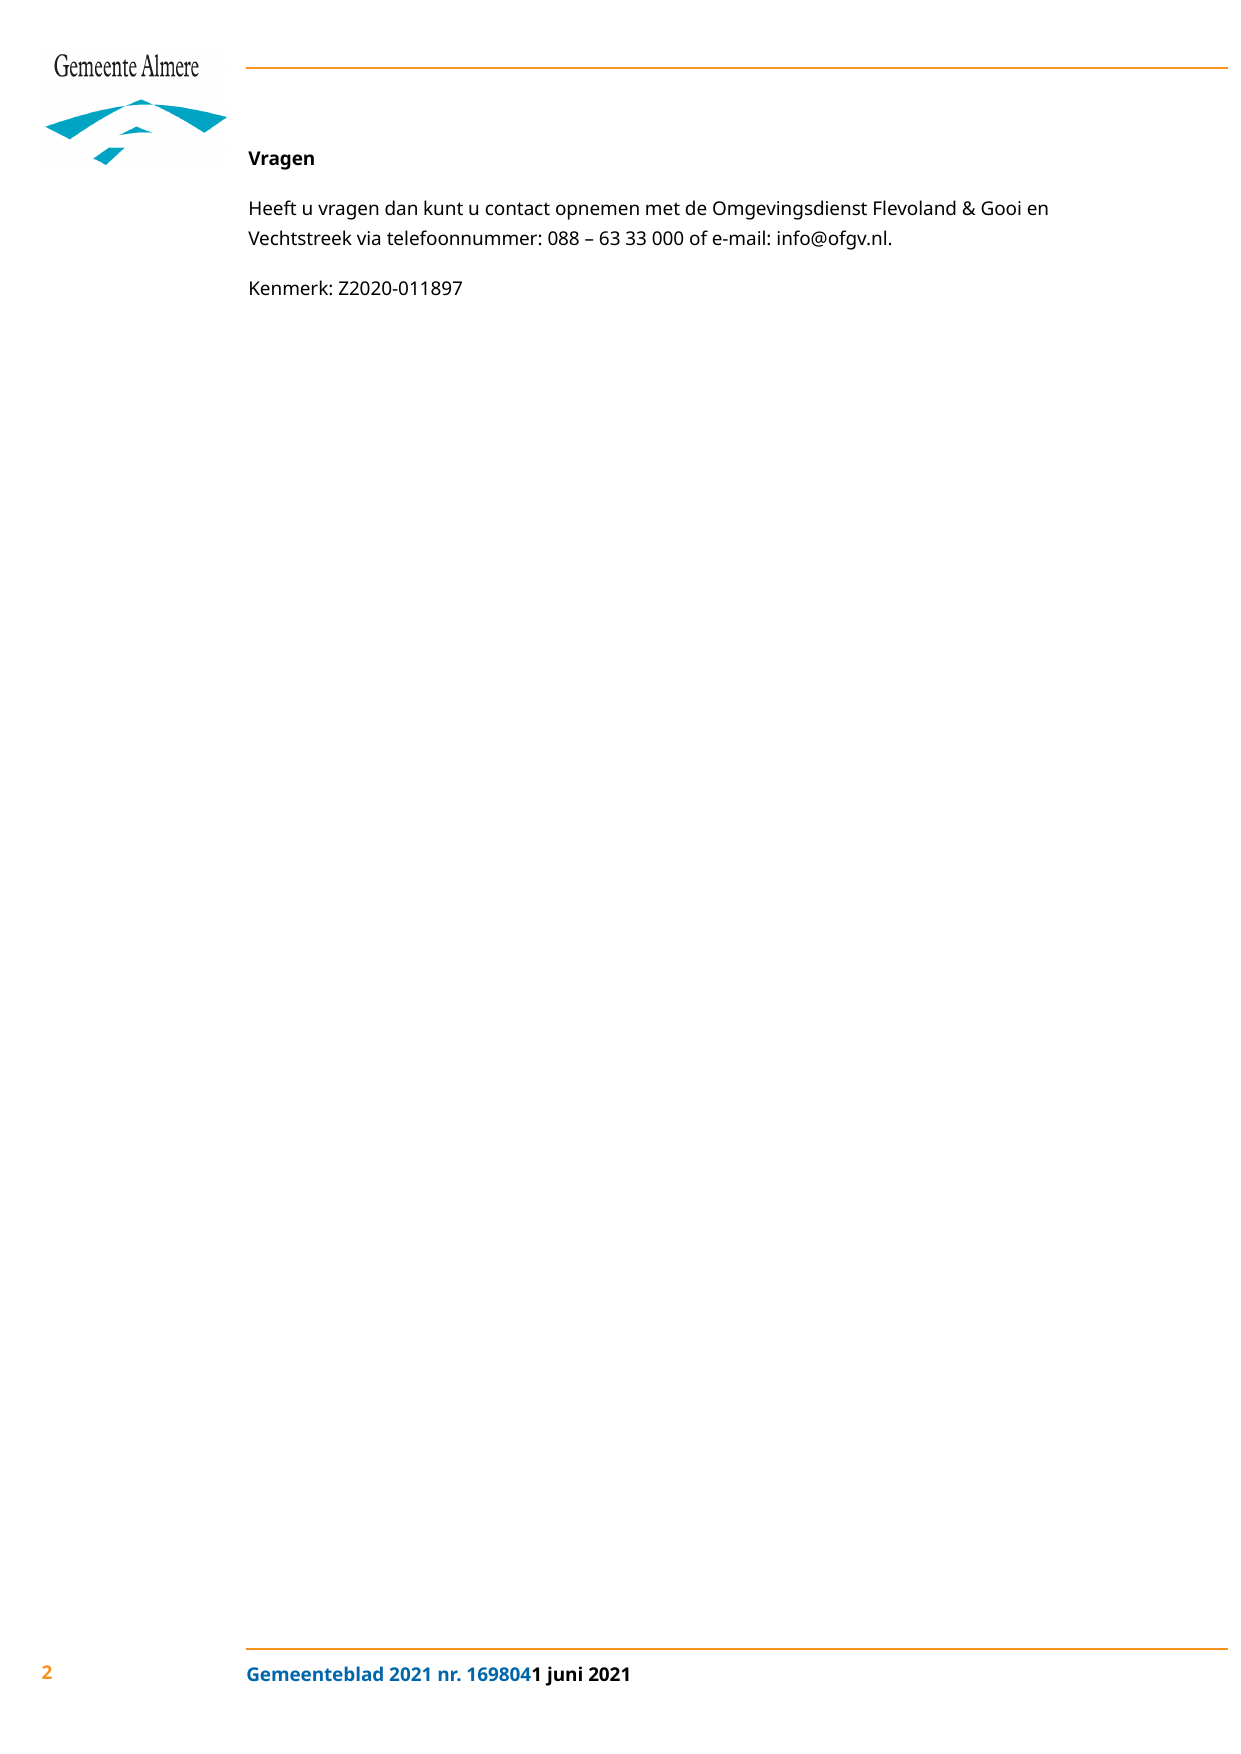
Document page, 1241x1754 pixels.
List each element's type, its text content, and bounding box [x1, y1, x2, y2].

text Kenmerk: Z2020-011897 [248, 276, 1152, 301]
text Heeft u vragen dan kunt u contact opnemen met de Omgevingsdienst Flevoland & Gooi en Vechtstreek via telefoonnummer: 088 – 63 33 000 of e-mail: info@ofgv.nl. [248, 196, 1152, 251]
text Vragen [248, 145, 1152, 171]
picture [41, 47, 231, 172]
